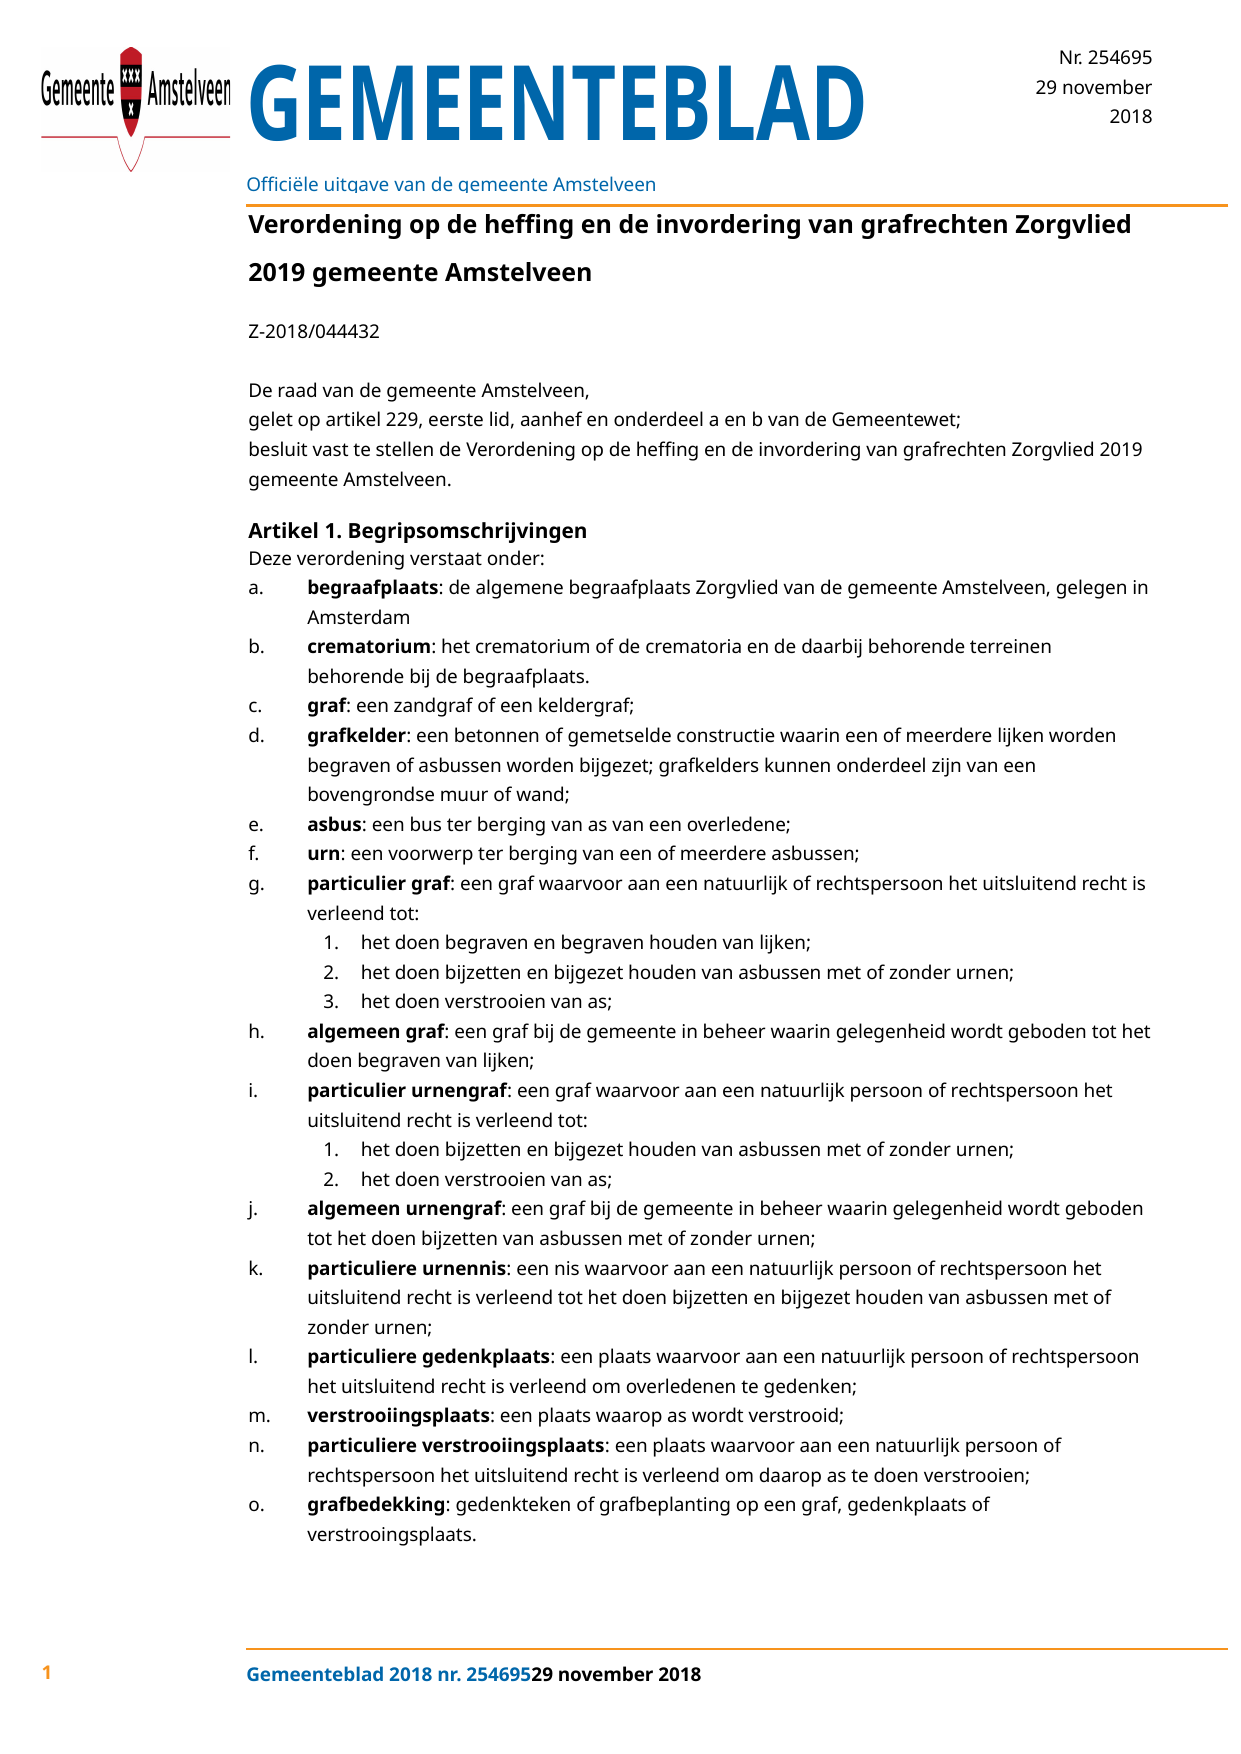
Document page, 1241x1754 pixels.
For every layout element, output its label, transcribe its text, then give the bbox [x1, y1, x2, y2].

list asbus: een bus ter berging van as van een overledene; [248, 811, 1152, 837]
list particulier graf: een graf waarvoor aan een natuurlijk of rechtspersoon het uitsluitend recht is verleend tot: [248, 870, 1152, 925]
text Deze verordening verstaat onder: [248, 545, 1152, 570]
list grafbedekking: gedenkteken of grafbeplanting op een graf, gedenkplaats of verstrooingsplaats. [248, 1491, 1152, 1547]
list urn: een voorwerp ter berging van een of meerdere asbussen; [248, 841, 1152, 866]
list algemeen urnengraf: een graf bij de gemeente in beheer waarin gelegenheid wordt geboden tot het doen bijzetten van asbussen met of zonder urnen; [248, 1196, 1152, 1251]
list begraafplaats: de algemene begraafplaats Zorgvlied van de gemeente Amstelveen, gelegen in Amsterdam [248, 574, 1152, 629]
list het doen bijzetten en bijgezet houden van asbussen met of zonder urnen; [323, 1136, 1152, 1162]
list verstrooiingsplaats: een plaats waarop as wordt verstrooid; [248, 1403, 1152, 1428]
list algemeen graf: een graf bij de gemeente in beheer waarin gelegenheid wordt geboden tot het doen begraven van lijken; [248, 1018, 1152, 1073]
text Z-2018/044432 [248, 318, 1152, 344]
text Artikel 1. Begripsomschrijvingen [248, 516, 1152, 545]
text besluit vast te stellen de Verordening op de heffing en de invordering van grafrechten Zorgvlied 2019 gemeente Amstelveen. [248, 436, 1152, 492]
picture [41, 47, 231, 172]
list particuliere gedenkplaats: een plaats waarvoor aan een natuurlijk persoon of rechtspersoon het uitsluitend recht is verleend om overledenen te gedenken; [248, 1343, 1152, 1399]
text Verordening op de heffing en de invordering van grafrechten Zorgvlied 2019 gemeente Amstelveen [248, 207, 1152, 288]
list particuliere urnennis: een nis waarvoor aan een natuurlijk persoon of rechtspersoon het uitsluitend recht is verleend tot het doen bijzetten en bijgezet houden van asbussen met of zonder urnen; [248, 1255, 1152, 1339]
list het doen verstrooien van as; [323, 1166, 1152, 1192]
list particuliere verstrooiingsplaats: een plaats waarvoor aan een natuurlijk persoon of rechtspersoon het uitsluitend recht is verleend om daarop as te doen verstrooien; [248, 1432, 1152, 1487]
list crematorium: het crematorium of de crematoria en de daarbij behorende terreinen behorende bij de begraafplaats. [248, 633, 1152, 689]
list het doen bijzetten en bijgezet houden van asbussen met of zonder urnen; [323, 959, 1152, 984]
list het doen verstrooien van as; [323, 988, 1152, 1014]
list grafkelder: een betonnen of gemetselde constructie waarin een of meerdere lijken worden begraven of asbussen worden bijgezet; grafkelders kunnen onderdeel zijn van een bovengrondse muur of wand; [248, 722, 1152, 807]
text gelet op artikel 229, eerste lid, aanhef en onderdeel a en b van de Gemeentewet; [248, 407, 1152, 432]
list het doen begraven en begraven houden van lijken; [323, 929, 1152, 955]
list particulier urnengraf: een graf waarvoor aan een natuurlijk persoon of rechtspersoon het uitsluitend recht is verleend tot: [248, 1077, 1152, 1132]
list graf: een zandgraf of een keldergraf; [248, 693, 1152, 718]
text De raad van de gemeente Amstelveen, [248, 377, 1152, 403]
